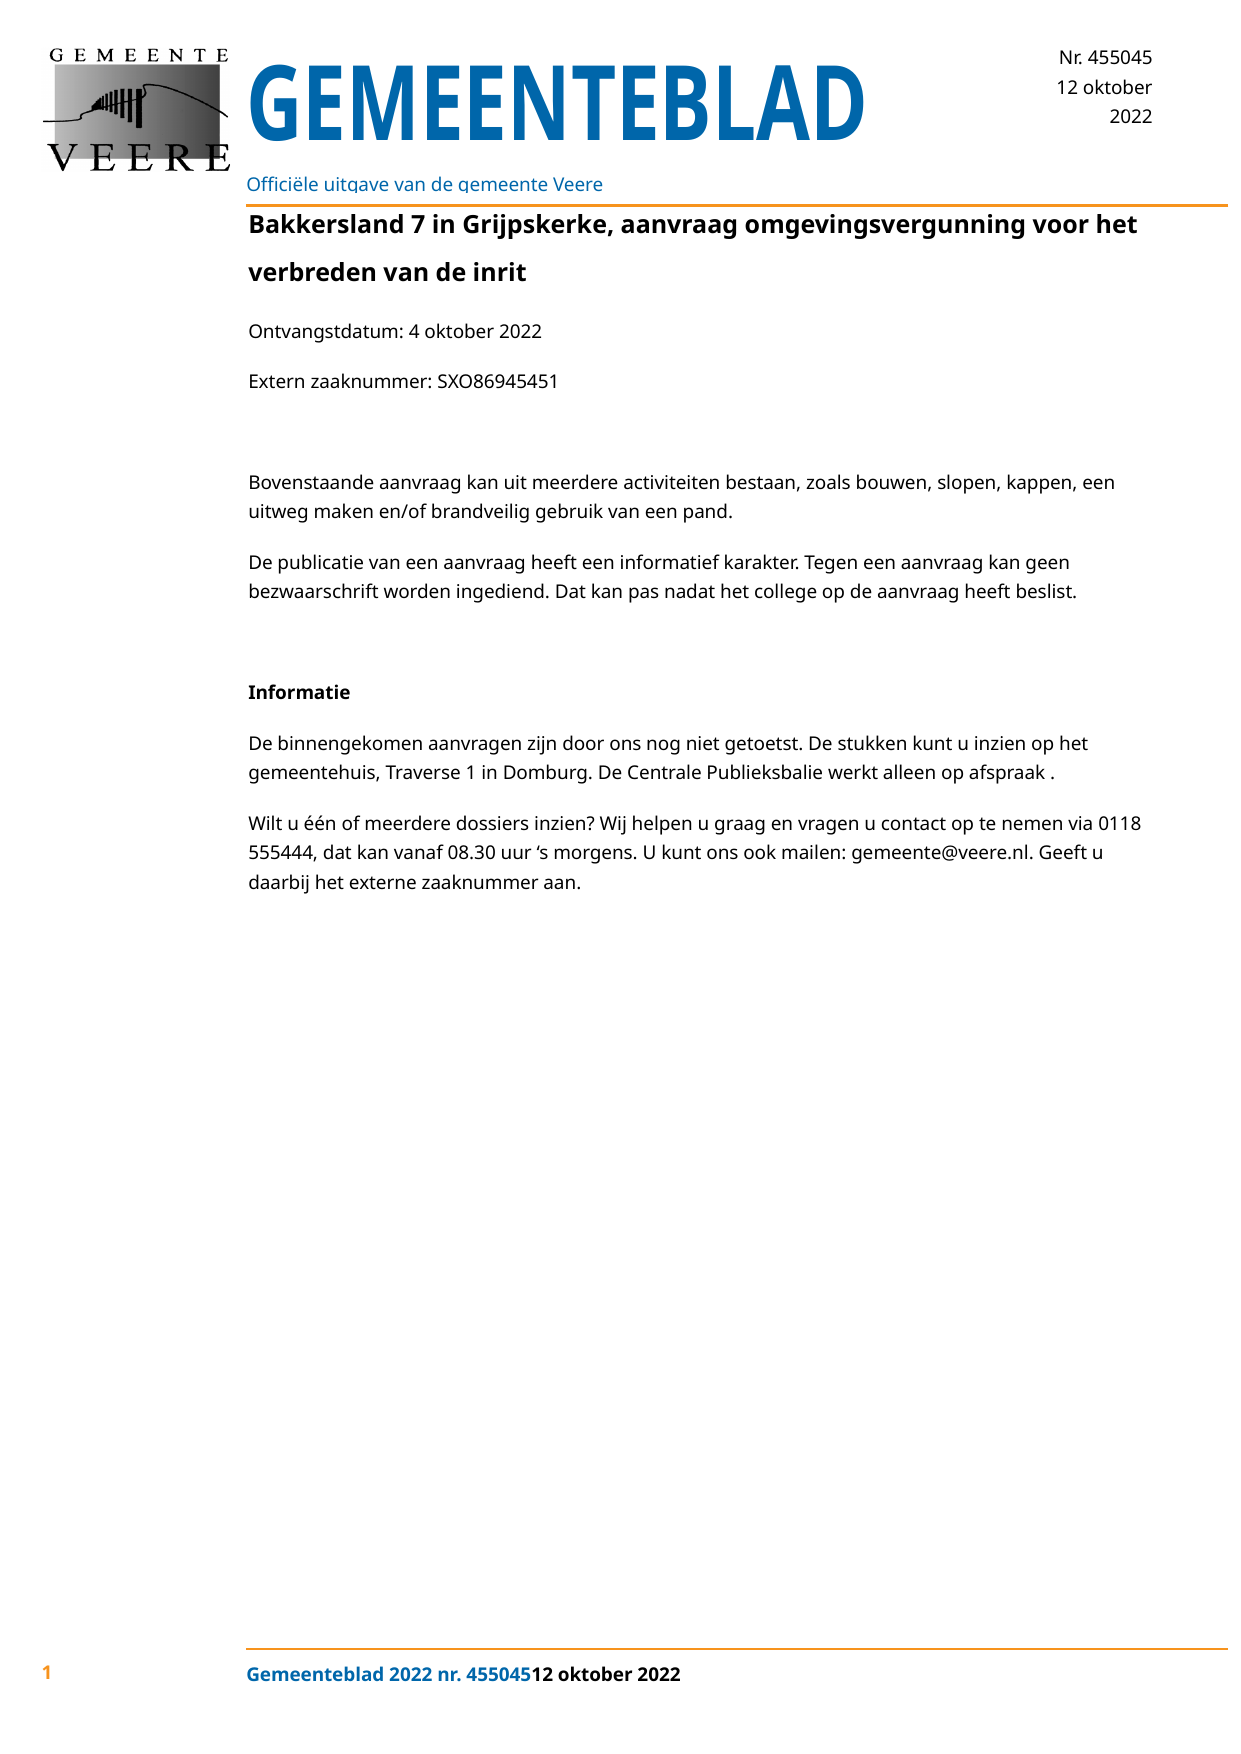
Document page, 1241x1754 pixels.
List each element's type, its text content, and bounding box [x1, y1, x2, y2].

text Wilt u één of meerdere dossiers inzien? Wij helpen u graag en vragen u contact op te nemen via 0118 555444, dat kan vanaf 08.30 uur ‘s morgens. U kunt ons ook mailen: gemeente@veere.nl. Geeft u daarbij het externe zaaknummer aan. [248, 810, 1152, 895]
text Bakkersland 7 in Grijpskerke, aanvraag omgevingsvergunning voor het verbreden van de inrit [248, 207, 1152, 288]
text Extern zaaknummer: SXO86945451 [248, 368, 1152, 394]
text De publicatie van een aanvraag heeft een informatief karakter. Tegen een aanvraag kan geen bezwaarschrift worden ingediend. Dat kan pas nadat het college op de aanvraag heeft beslist. [248, 549, 1152, 604]
text De binnengekomen aanvragen zijn door ons nog niet getoetst. De stukken kunt u inzien op het gemeentehuis, Traverse 1 in Domburg. De Centrale Publieksbalie werkt alleen op afspraak . [248, 730, 1152, 785]
text Informatie [248, 679, 1152, 705]
picture [41, 47, 231, 172]
text Ontvangstdatum: 4 oktober 2022 [248, 318, 1152, 344]
text Bovenstaande aanvraag kan uit meerdere activiteiten bestaan, zoals bouwen, slopen, kappen, een uitweg maken en/of brandveilig gebruik van een pand. [248, 469, 1152, 524]
